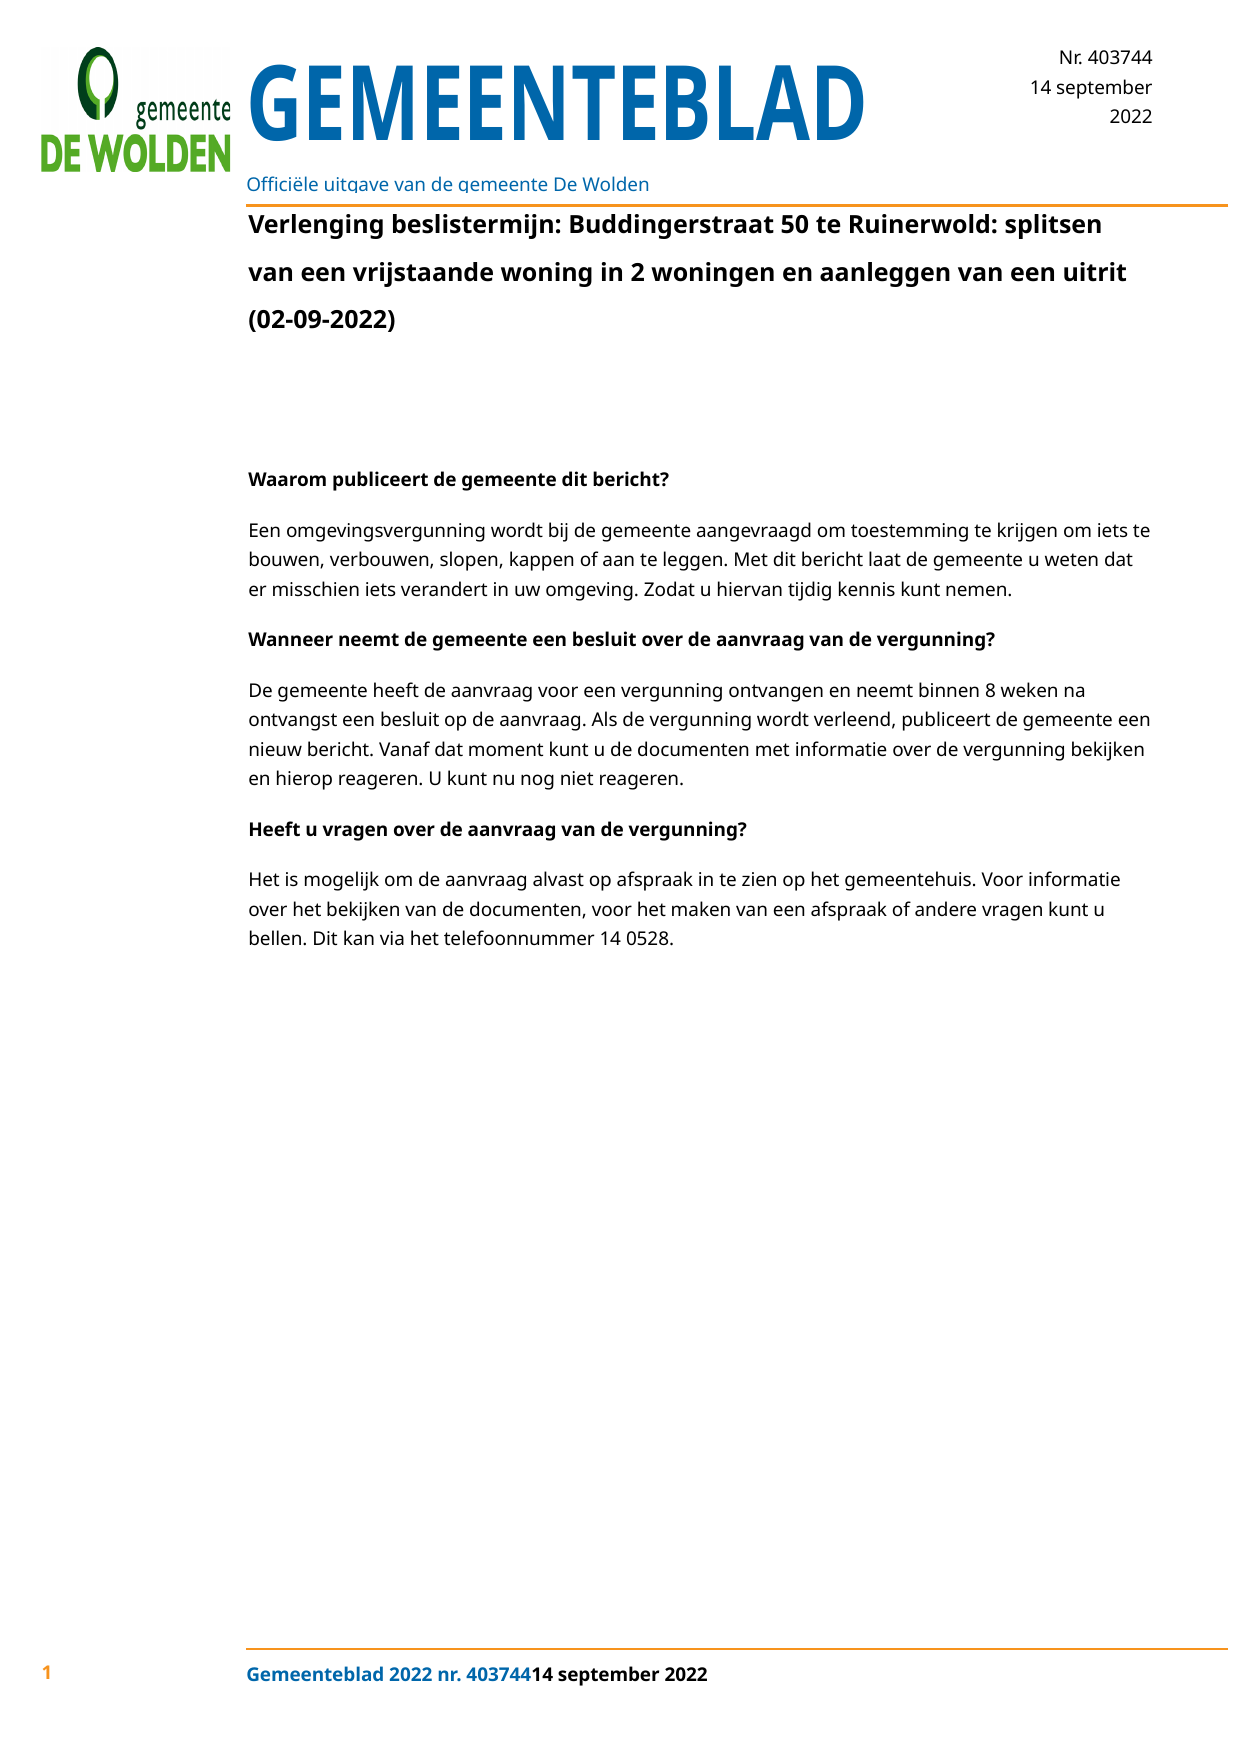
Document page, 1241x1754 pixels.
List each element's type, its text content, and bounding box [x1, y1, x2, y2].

text Het is mogelijk om de aanvraag alvast op afspraak in te zien op het gemeentehuis. Voor informatie over het bekijken van de documenten, voor het maken van een afspraak of andere vragen kunt u bellen. Dit kan via het telefoonnummer 14 0528. [248, 866, 1152, 951]
text De gemeente heeft de aanvraag voor een vergunning ontvangen en neemt binnen 8 weken na ontvangst een besluit op de aanvraag. Als de vergunning wordt verleend, publiceert de gemeente een nieuw bericht. Vanaf dat moment kunt u de documenten met informatie over de vergunning bekijken en hierop reageren. U kunt nu nog niet reageren. [248, 677, 1152, 791]
text Heeft u vragen over de aanvraag van de vergunning? [248, 816, 1152, 842]
text Verlenging beslistermijn: Buddingerstraat 50 te Ruinerwold: splitsen van een vrijstaande woning in 2 woningen en aanleggen van een uitrit (02-09-2022) [248, 207, 1152, 336]
text Een omgevingsvergunning wordt bij de gemeente aangevraagd om toestemming te krijgen om iets te bouwen, verbouwen, slopen, kappen of aan te leggen. Met dit bericht laat de gemeente u weten dat er misschien iets verandert in uw omgeving. Zodat u hiervan tijdig kennis kunt nemen. [248, 517, 1152, 602]
text Waarom publiceert de gemeente dit bericht? [248, 466, 1152, 492]
text Wanneer neemt de gemeente een besluit over de aanvraag van de vergunning? [248, 626, 1152, 652]
picture [41, 47, 231, 172]
